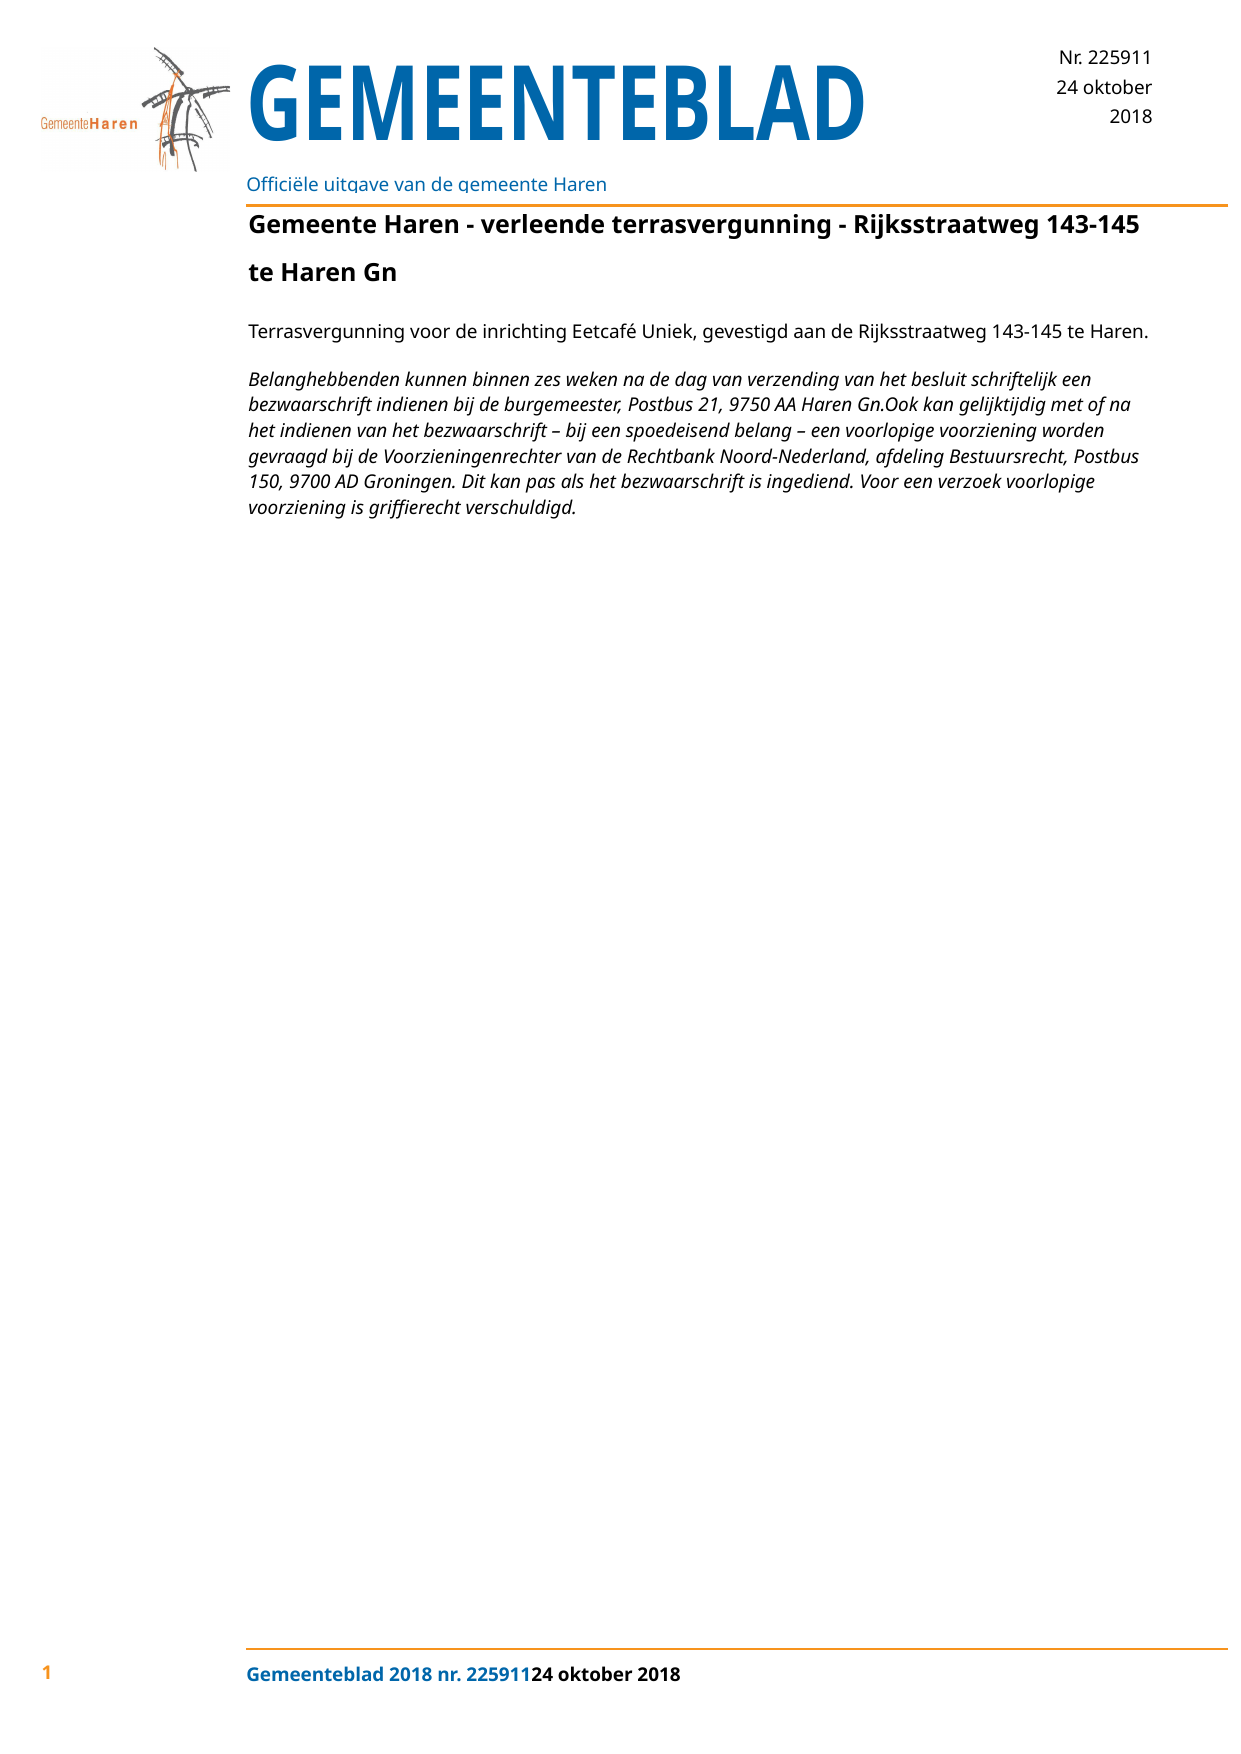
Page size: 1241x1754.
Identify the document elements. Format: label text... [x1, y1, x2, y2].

text Gemeente Haren - verleende terrasvergunning - Rijksstraatweg 143-145 te Haren Gn [248, 207, 1152, 288]
text Terrasvergunning voor de inrichting Eetcafé Uniek, gevestigd aan de Rijksstraatweg 143-145 te Haren. [248, 318, 1152, 344]
text Belanghebbenden kunnen binnen zes weken na de dag van verzending van het besluit schriftelijk een bezwaarschrift indienen bij de burgemeester, Postbus 21, 9750 AA Haren Gn.Ook kan gelijktijdig met of na het indienen van het bezwaarschrift – bij een spoedeisend belang – een voorlopige voorziening worden gevraagd bij de Voorzieningenrechter van de Rechtbank Noord-Nederland, afdeling Bestuursrecht, Postbus 150, 9700 AD Groningen. Dit kan pas als het bezwaarschrift is ingediend. Voor een verzoek voorlopige voorziening is griffierecht verschuldigd. [248, 366, 1152, 520]
picture [41, 47, 231, 172]
